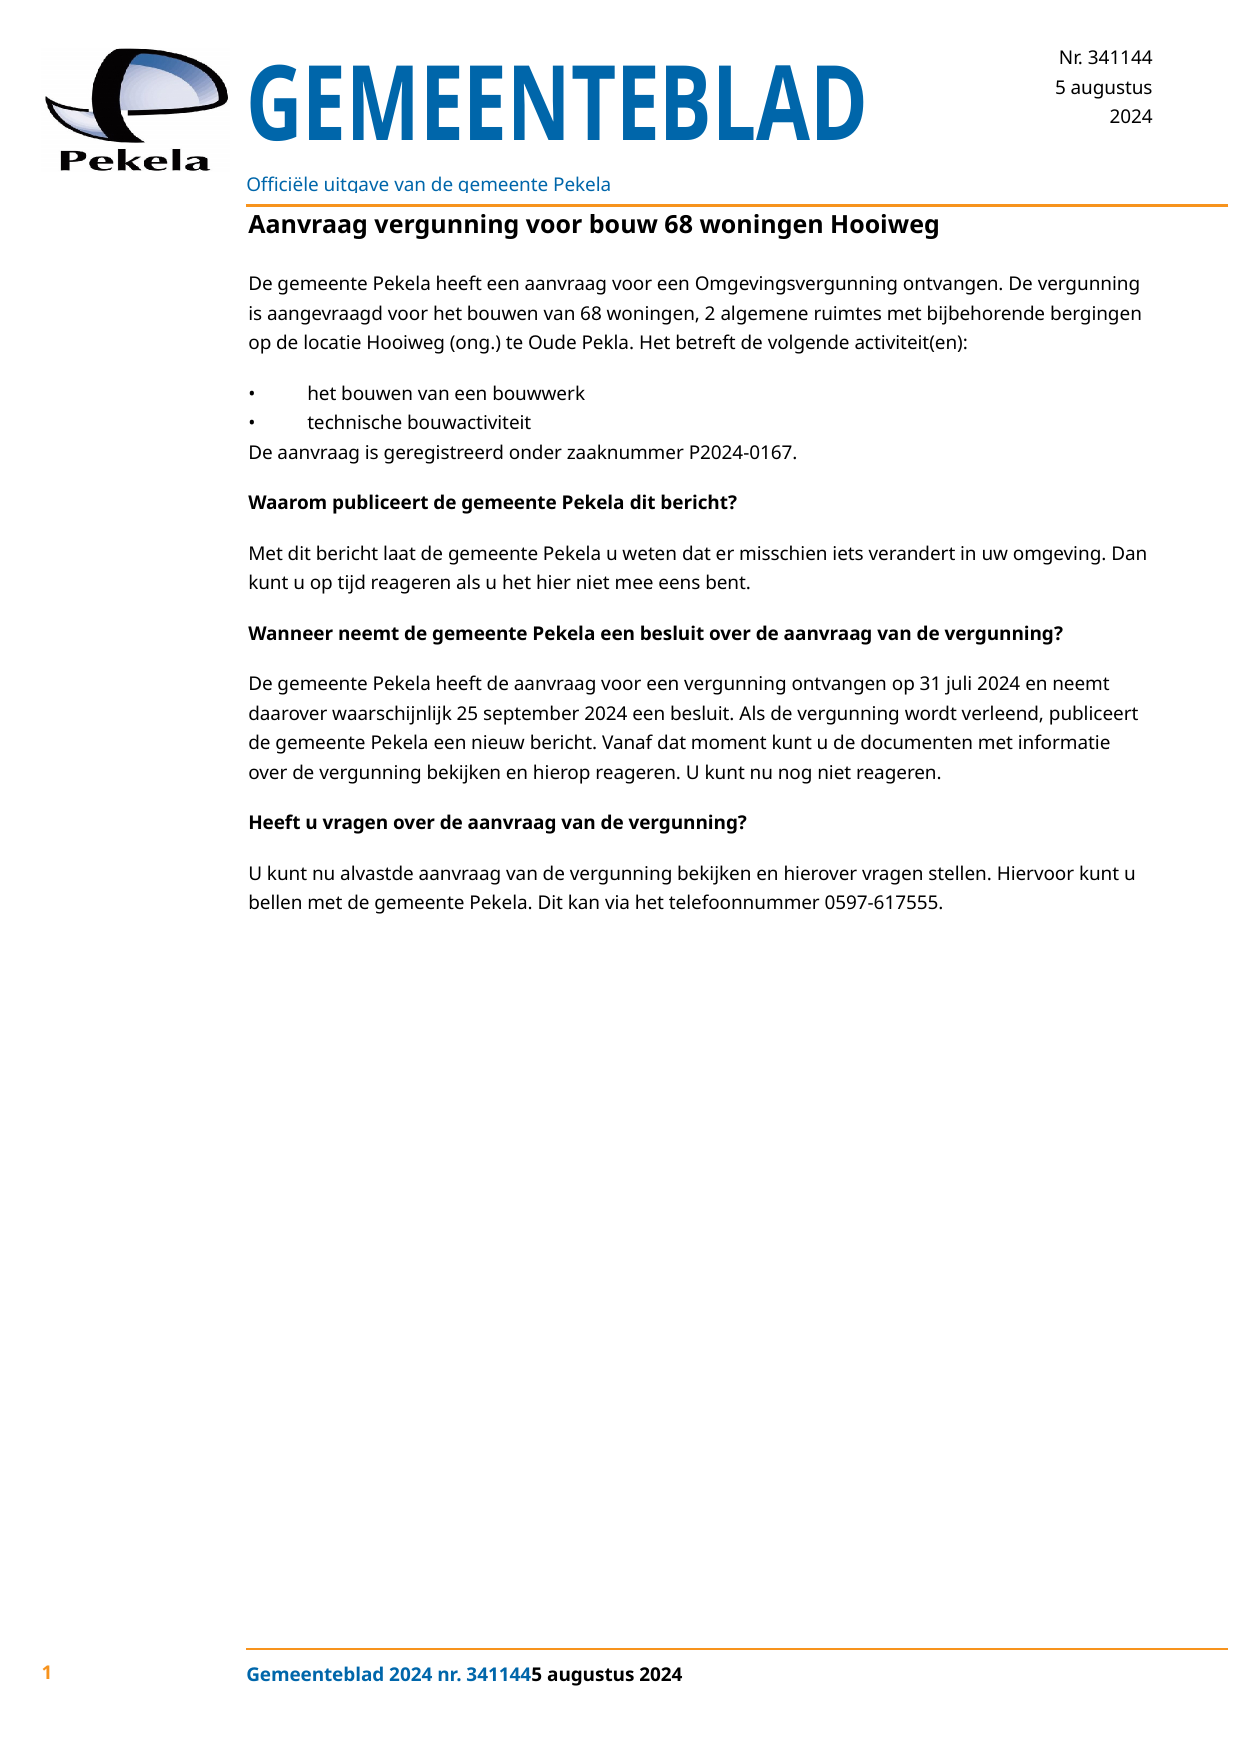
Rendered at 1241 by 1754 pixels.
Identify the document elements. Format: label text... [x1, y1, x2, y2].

text Wanneer neemt de gemeente Pekela een besluit over de aanvraag van de vergunning? [248, 620, 1152, 646]
text U kunt nu alvastde aanvraag van de vergunning bekijken en hierover vragen stellen. Hiervoor kunt u bellen met de gemeente Pekela. Dit kan via het telefoonnummer 0597-617555. [248, 860, 1152, 915]
text De gemeente Pekela heeft de aanvraag voor een vergunning ontvangen op 31 juli 2024 en neemt daarover waarschijnlijk 25 september 2024 een besluit. Als de vergunning wordt verleend, publiceert de gemeente Pekela een nieuw bericht. Vanaf dat moment kunt u de documenten met informatie over de vergunning bekijken en hierop reageren. U kunt nu nog niet reageren. [248, 670, 1152, 785]
list het bouwen van een bouwwerk [248, 380, 1152, 406]
text De aanvraag is geregistreerd onder zaaknummer P2024-0167. [248, 439, 1152, 465]
list technische bouwactiviteit [248, 409, 1152, 435]
text Waarom publiceert de gemeente Pekela dit bericht? [248, 489, 1152, 515]
text Met dit bericht laat de gemeente Pekela u weten dat er misschien iets verandert in uw omgeving. Dan kunt u op tijd reageren als u het hier niet mee eens bent. [248, 540, 1152, 595]
text Aanvraag vergunning voor bouw 68 woningen Hooiweg [248, 207, 1152, 241]
picture [41, 47, 231, 172]
text Heeft u vragen over de aanvraag van de vergunning? [248, 809, 1152, 835]
text De gemeente Pekela heeft een aanvraag voor een Omgevingsvergunning ontvangen. De vergunning is aangevraagd voor het bouwen van 68 woningen, 2 algemene ruimtes met bijbehorende bergingen op de locatie Hooiweg (ong.) te Oude Pekla. Het betreft de volgende activiteit(en): [248, 270, 1152, 355]
